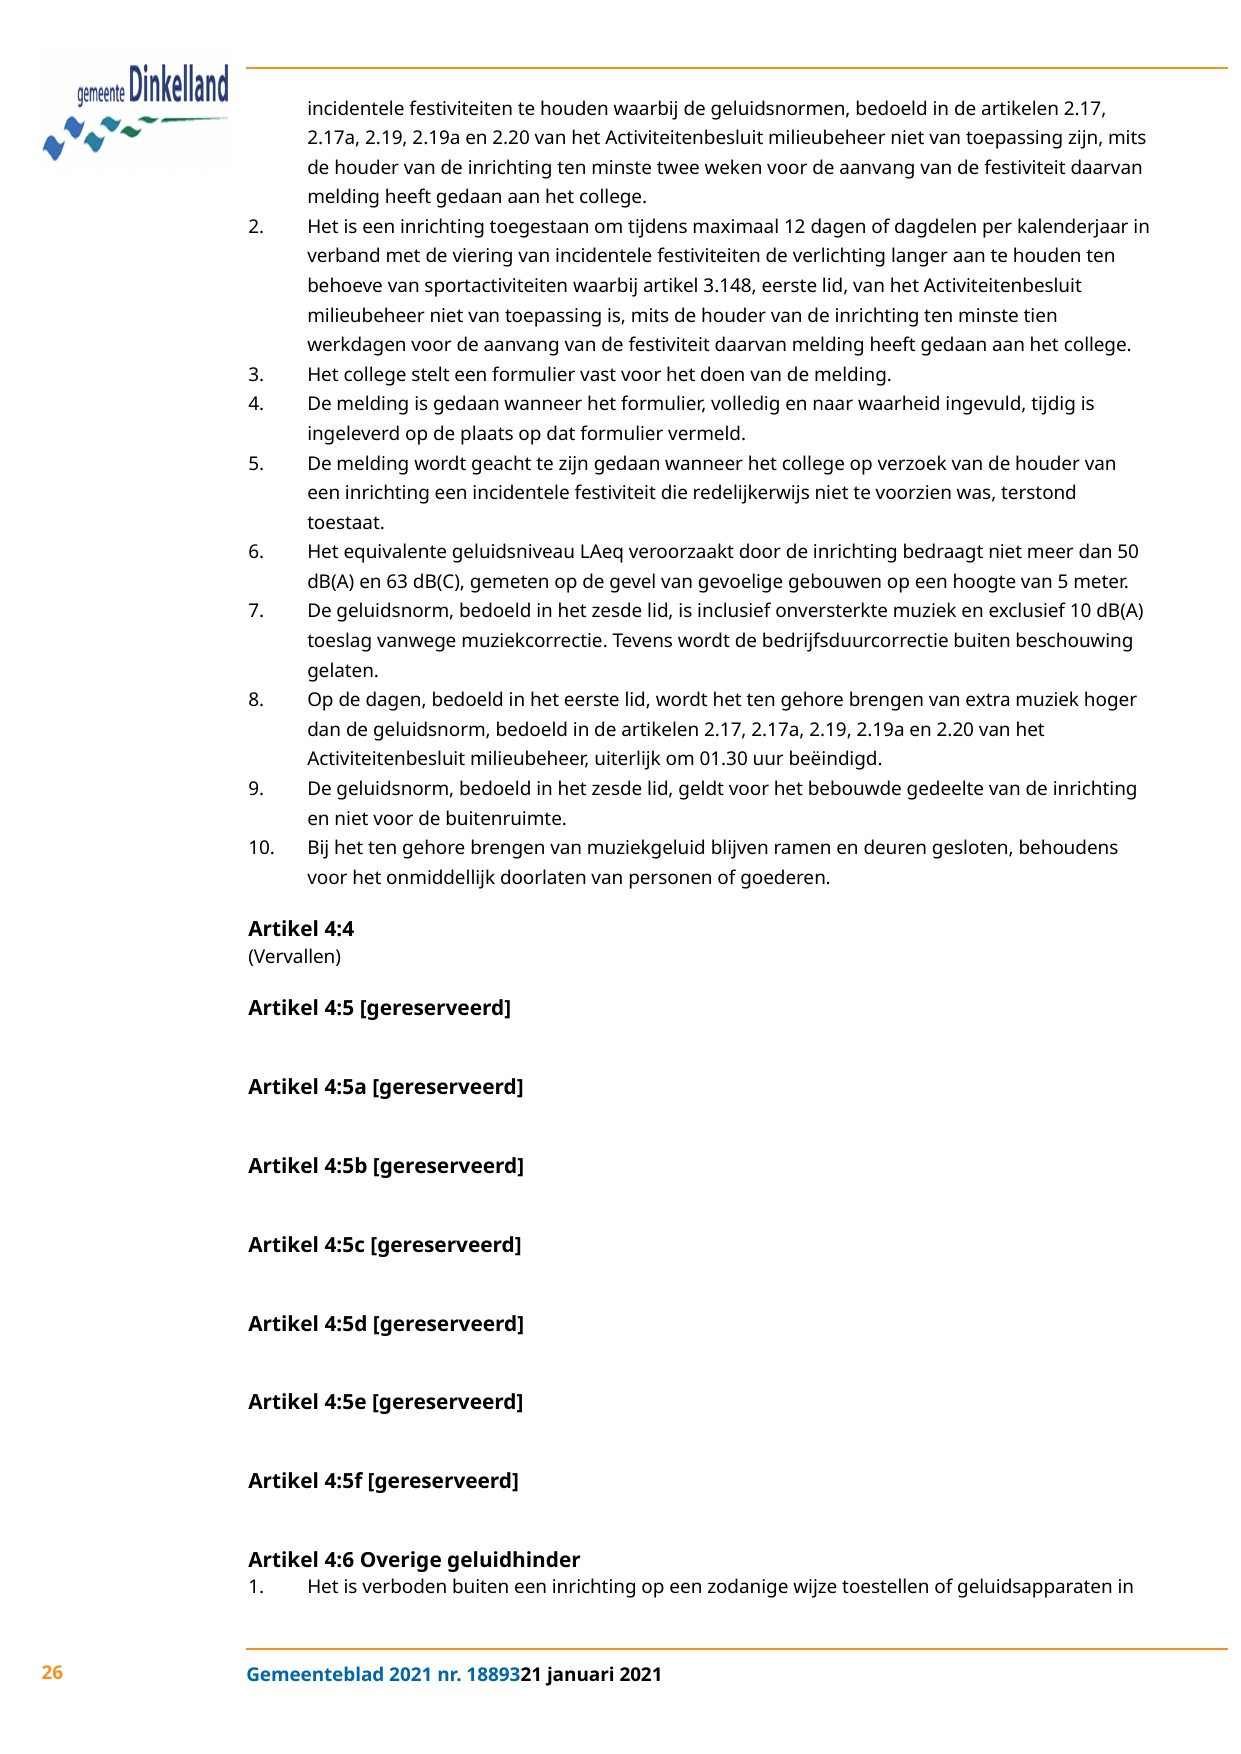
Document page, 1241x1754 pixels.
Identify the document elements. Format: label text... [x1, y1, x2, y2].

list De melding is gedaan wanneer het formulier, volledig en naar waarheid ingevuld, tijdig is ingeleverd op de plaats op dat formulier vermeld. [248, 391, 1152, 446]
list incidentele festiviteiten te houden waarbij de geluidsnormen, bedoeld in de artikelen 2.17, 2.17a, 2.19, 2.19a en 2.20 van het Activiteitenbesluit milieubeheer niet van toepassing zijn, mits de houder van de inrichting ten minste twee weken voor de aanvang van de festiviteit daarvan melding heeft gedaan aan het college. [248, 95, 1152, 209]
text Artikel 4:5d [gereserveerd] [248, 1309, 1152, 1337]
text Artikel 4:5c [gereserveerd] [248, 1230, 1152, 1258]
list Het is verboden buiten een inrichting op een zodanige wijze toestellen of geluidsapparaten in [248, 1574, 1152, 1599]
text Artikel 4:6 Overige geluidhinder [248, 1545, 1152, 1574]
list Bij het ten gehore brengen van muziekgeluid blijven ramen en deuren gesloten, behoudens voor het onmiddellijk doorlaten van personen of goederen. [248, 834, 1152, 890]
list Het college stelt een formulier vast voor het doen van de melding. [248, 361, 1152, 387]
list Het is een inrichting toegestaan om tijdens maximaal 12 dagen of dagdelen per kalenderjaar in verband met de viering van incidentele festiviteiten de verlichting langer aan te houden ten behoeve van sportactiviteiten waarbij artikel 3.148, eerste lid, van het Activiteitenbesluit milieubeheer niet van toepassing is, mits de houder van de inrichting ten minste tien werkdagen voor de aanvang van de festiviteit daarvan melding heeft gedaan aan het college. [248, 213, 1152, 357]
list Het equivalente geluidsniveau LAeq veroorzaakt door de inrichting bedraagt niet meer dan 50 dB(A) en 63 dB(C), gemeten op de gevel van gevoelige gebouwen op een hoogte van 5 meter. [248, 538, 1152, 594]
list Op de dagen, bedoeld in het eerste lid, wordt het ten gehore brengen van extra muziek hoger dan de geluidsnorm, bedoeld in de artikelen 2.17, 2.17a, 2.19, 2.19a en 2.20 van het Activiteitenbesluit milieubeheer, uiterlijk om 01.30 uur beëindigd. [248, 686, 1152, 771]
text Artikel 4:5e [gereserveerd] [248, 1387, 1152, 1416]
text Artikel 4:5b [gereserveerd] [248, 1151, 1152, 1179]
text Artikel 4:5 [gereserveerd] [248, 993, 1152, 1022]
text Artikel 4:5f [gereserveerd] [248, 1466, 1152, 1495]
list De melding wordt geacht te zijn gedaan wanneer het college op verzoek van de houder van een inrichting een incidentele festiviteit die redelijkerwijs niet te voorzien was, terstond toestaat. [248, 450, 1152, 535]
picture [41, 47, 231, 172]
list De geluidsnorm, bedoeld in het zesde lid, is inclusief onversterkte muziek en exclusief 10 dB(A) toeslag vanwege muziekcorrectie. Tevens wordt de bedrijfsduurcorrectie buiten beschouwing gelaten. [248, 598, 1152, 683]
text Artikel 4:5a [gereserveerd] [248, 1072, 1152, 1101]
list De geluidsnorm, bedoeld in het zesde lid, geldt voor het bebouwde gedeelte van de inrichting en niet voor de buitenruimte. [248, 775, 1152, 831]
text Artikel 4:4 [248, 914, 1152, 943]
text (Vervallen) [248, 943, 1152, 968]
